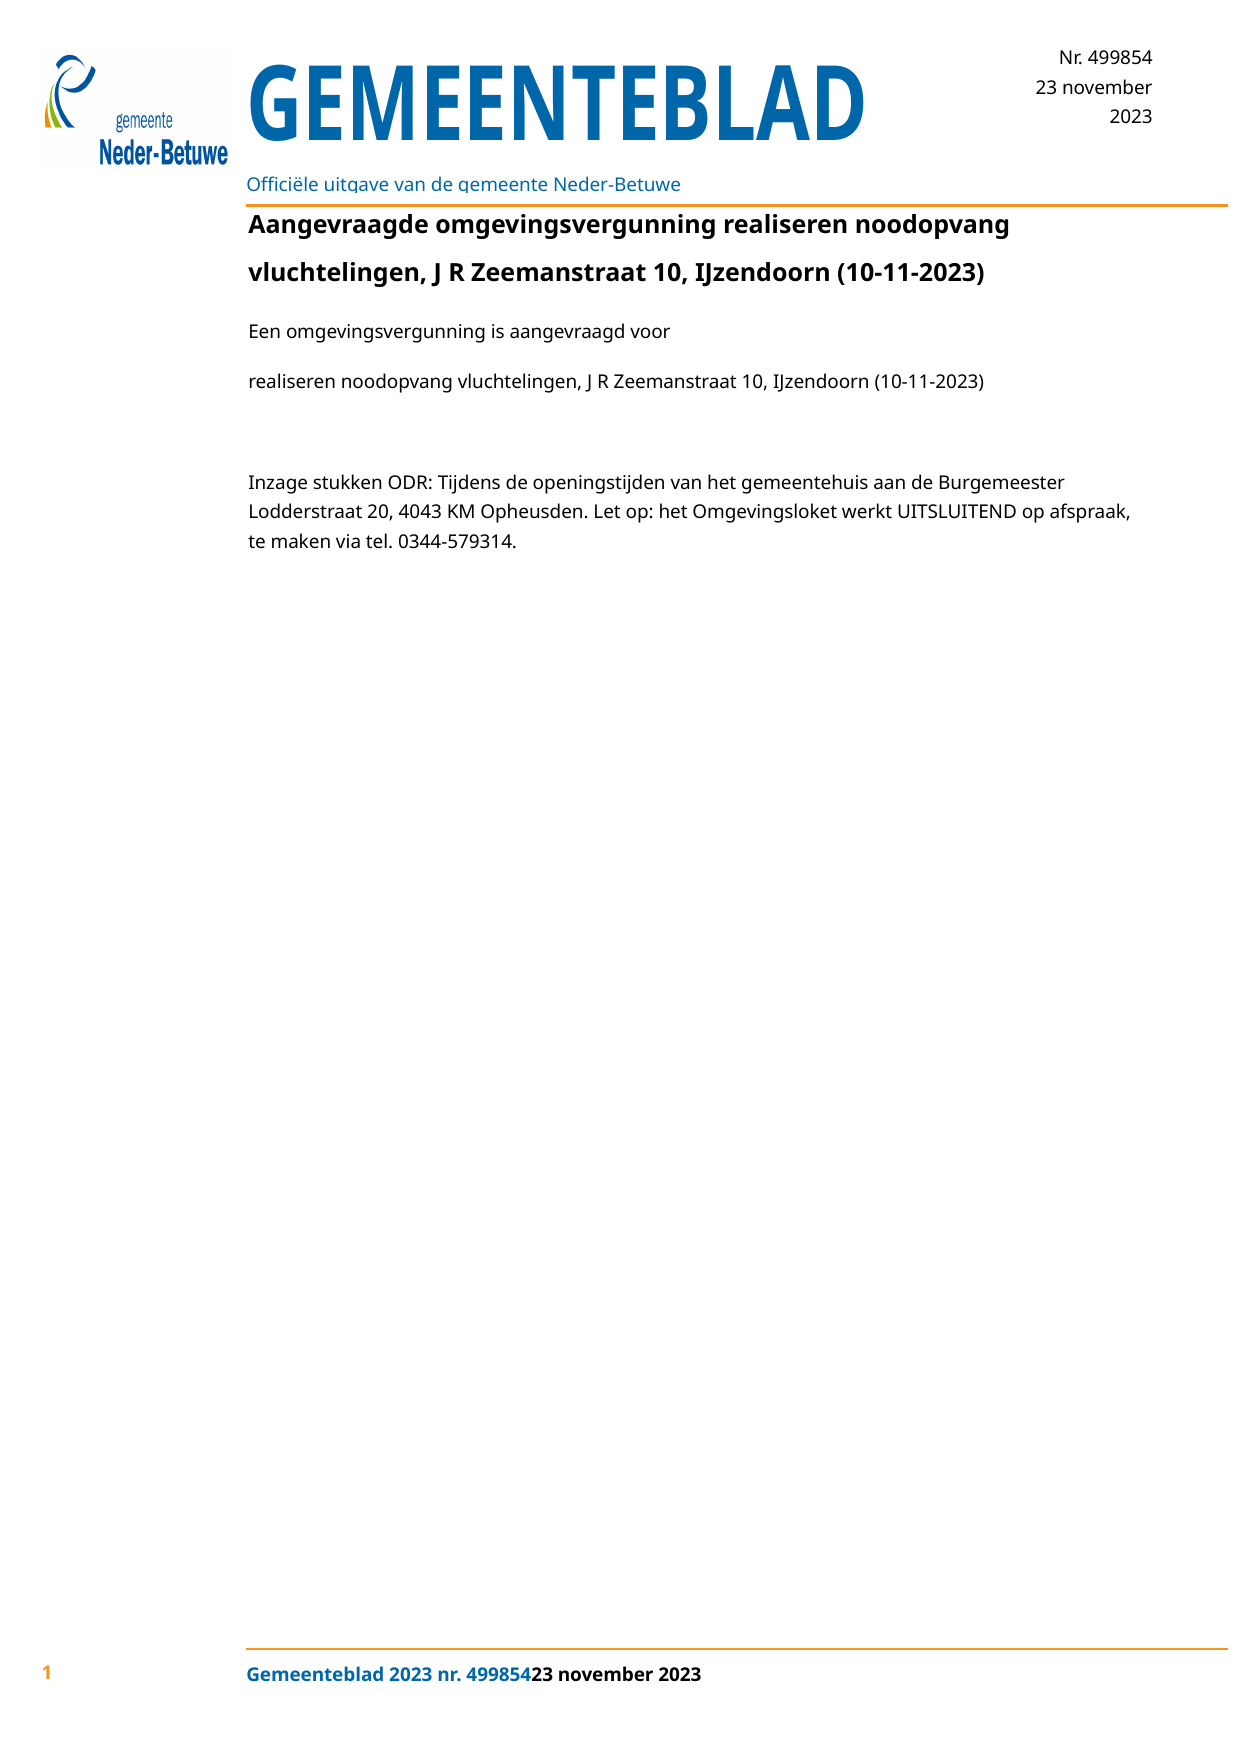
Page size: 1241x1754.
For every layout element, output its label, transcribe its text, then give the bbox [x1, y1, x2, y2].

picture [41, 47, 231, 172]
text Inzage stukken ODR: Tijdens de openingstijden van het gemeentehuis aan de Burgemeester Lodderstraat 20, 4043 KM Opheusden. Let op: het Omgevingsloket werkt UITSLUITEND op afspraak, te maken via tel. 0344-579314. [248, 469, 1152, 554]
text Een omgevingsvergunning is aangevraagd voor [248, 318, 1152, 344]
text realiseren noodopvang vluchtelingen, J R Zeemanstraat 10, IJzendoorn (10-11-2023) [248, 368, 1152, 394]
text Aangevraagde omgevingsvergunning realiseren noodopvang vluchtelingen, J R Zeemanstraat 10, IJzendoorn (10-11-2023) [248, 207, 1152, 288]
